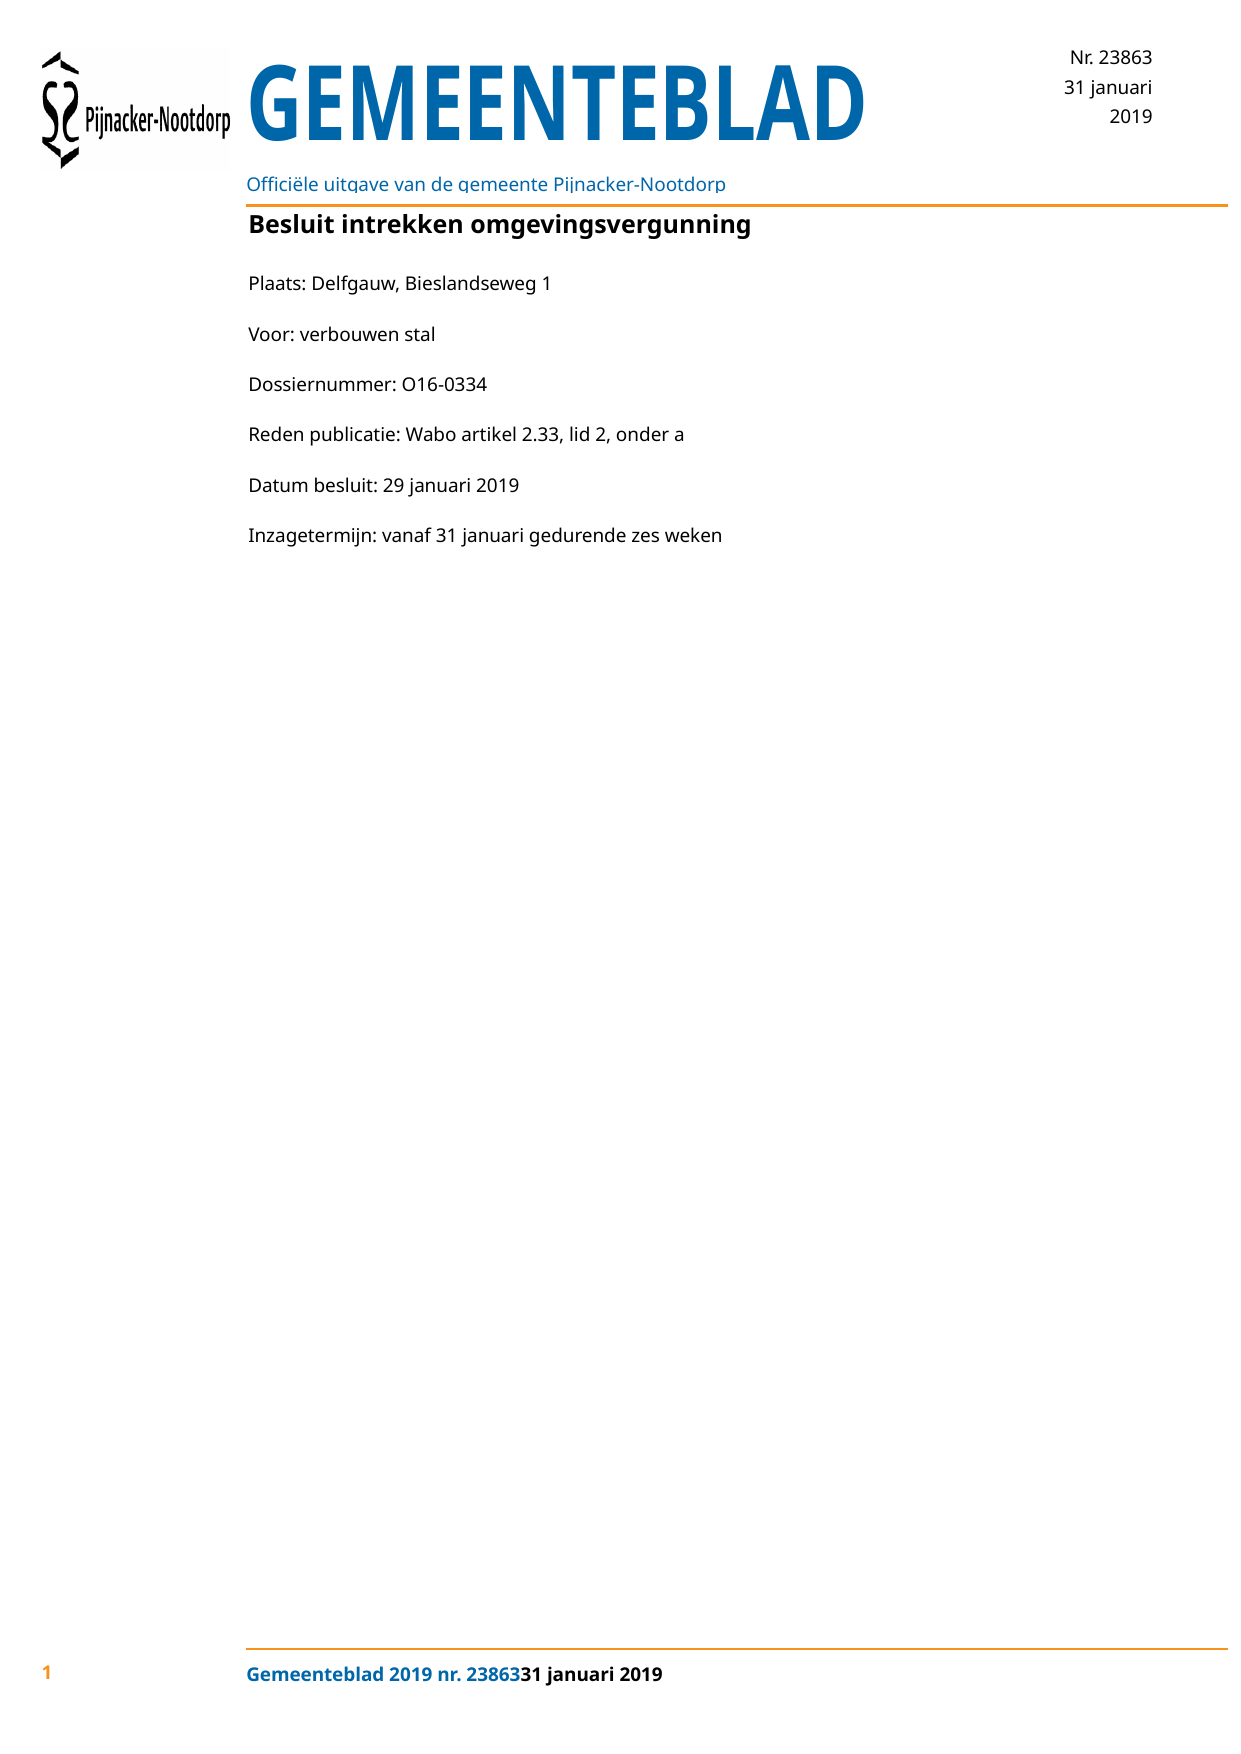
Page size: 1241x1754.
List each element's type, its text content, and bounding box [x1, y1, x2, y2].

text Dossiernummer: O16-0334 [248, 371, 1152, 397]
picture [41, 47, 231, 172]
text Besluit intrekken omgevingsvergunning [248, 207, 1152, 241]
text Plaats: Delfgauw, Bieslandseweg 1 [248, 270, 1152, 296]
text Inzagetermijn: vanaf 31 januari gedurende zes weken [248, 522, 1152, 548]
text Datum besluit: 29 januari 2019 [248, 472, 1152, 498]
text Voor: verbouwen stal [248, 321, 1152, 346]
text Reden publicatie: Wabo artikel 2.33, lid 2, onder a [248, 422, 1152, 447]
